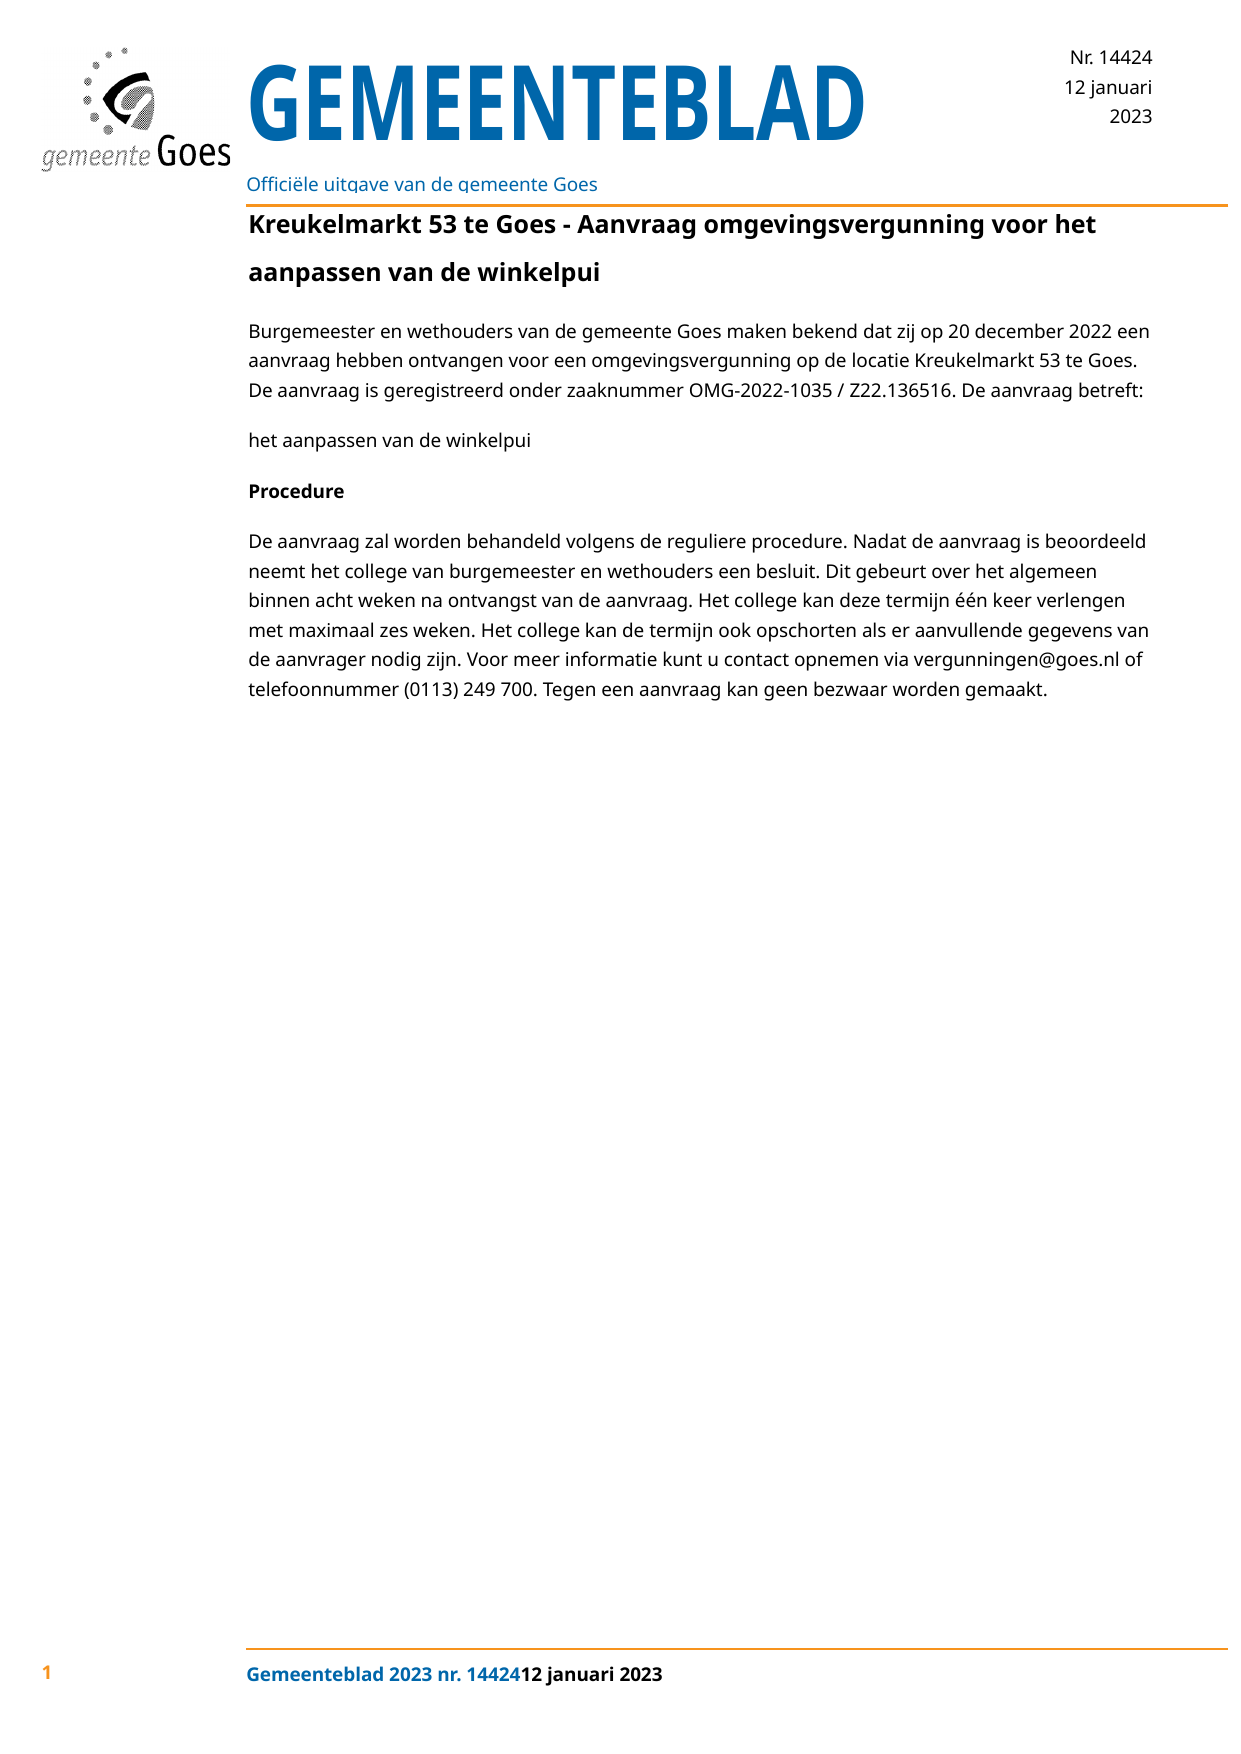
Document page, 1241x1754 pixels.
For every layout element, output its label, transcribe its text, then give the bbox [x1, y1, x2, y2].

text Procedure [248, 478, 1152, 504]
text het aanpassen van de winkelpui [248, 427, 1152, 453]
text De aanvraag zal worden behandeld volgens de reguliere procedure. Nadat de aanvraag is beoordeeld neemt het college van burgemeester en wethouders een besluit. Dit gebeurt over het algemeen binnen acht weken na ontvangst van de aanvraag. Het college kan deze termijn één keer verlengen met maximaal zes weken. Het college kan de termijn ook opschorten als er aanvullende gegevens van de aanvrager nodig zijn. Voor meer informatie kunt u contact opnemen via vergunningen@goes.nl of telefoonnummer (0113) 249 700. Tegen een aanvraag kan geen bezwaar worden gemaakt. [248, 528, 1152, 702]
text Burgemeester en wethouders van de gemeente Goes maken bekend dat zij op 20 december 2022 een aanvraag hebben ontvangen voor een omgevingsvergunning op de locatie Kreukelmarkt 53 te Goes. De aanvraag is geregistreerd onder zaaknummer OMG-2022-1035 / Z22.136516. De aanvraag betreft: [248, 318, 1152, 403]
text Kreukelmarkt 53 te Goes - Aanvraag omgevingsvergunning voor het aanpassen van de winkelpui [248, 207, 1152, 288]
picture [41, 47, 231, 172]
